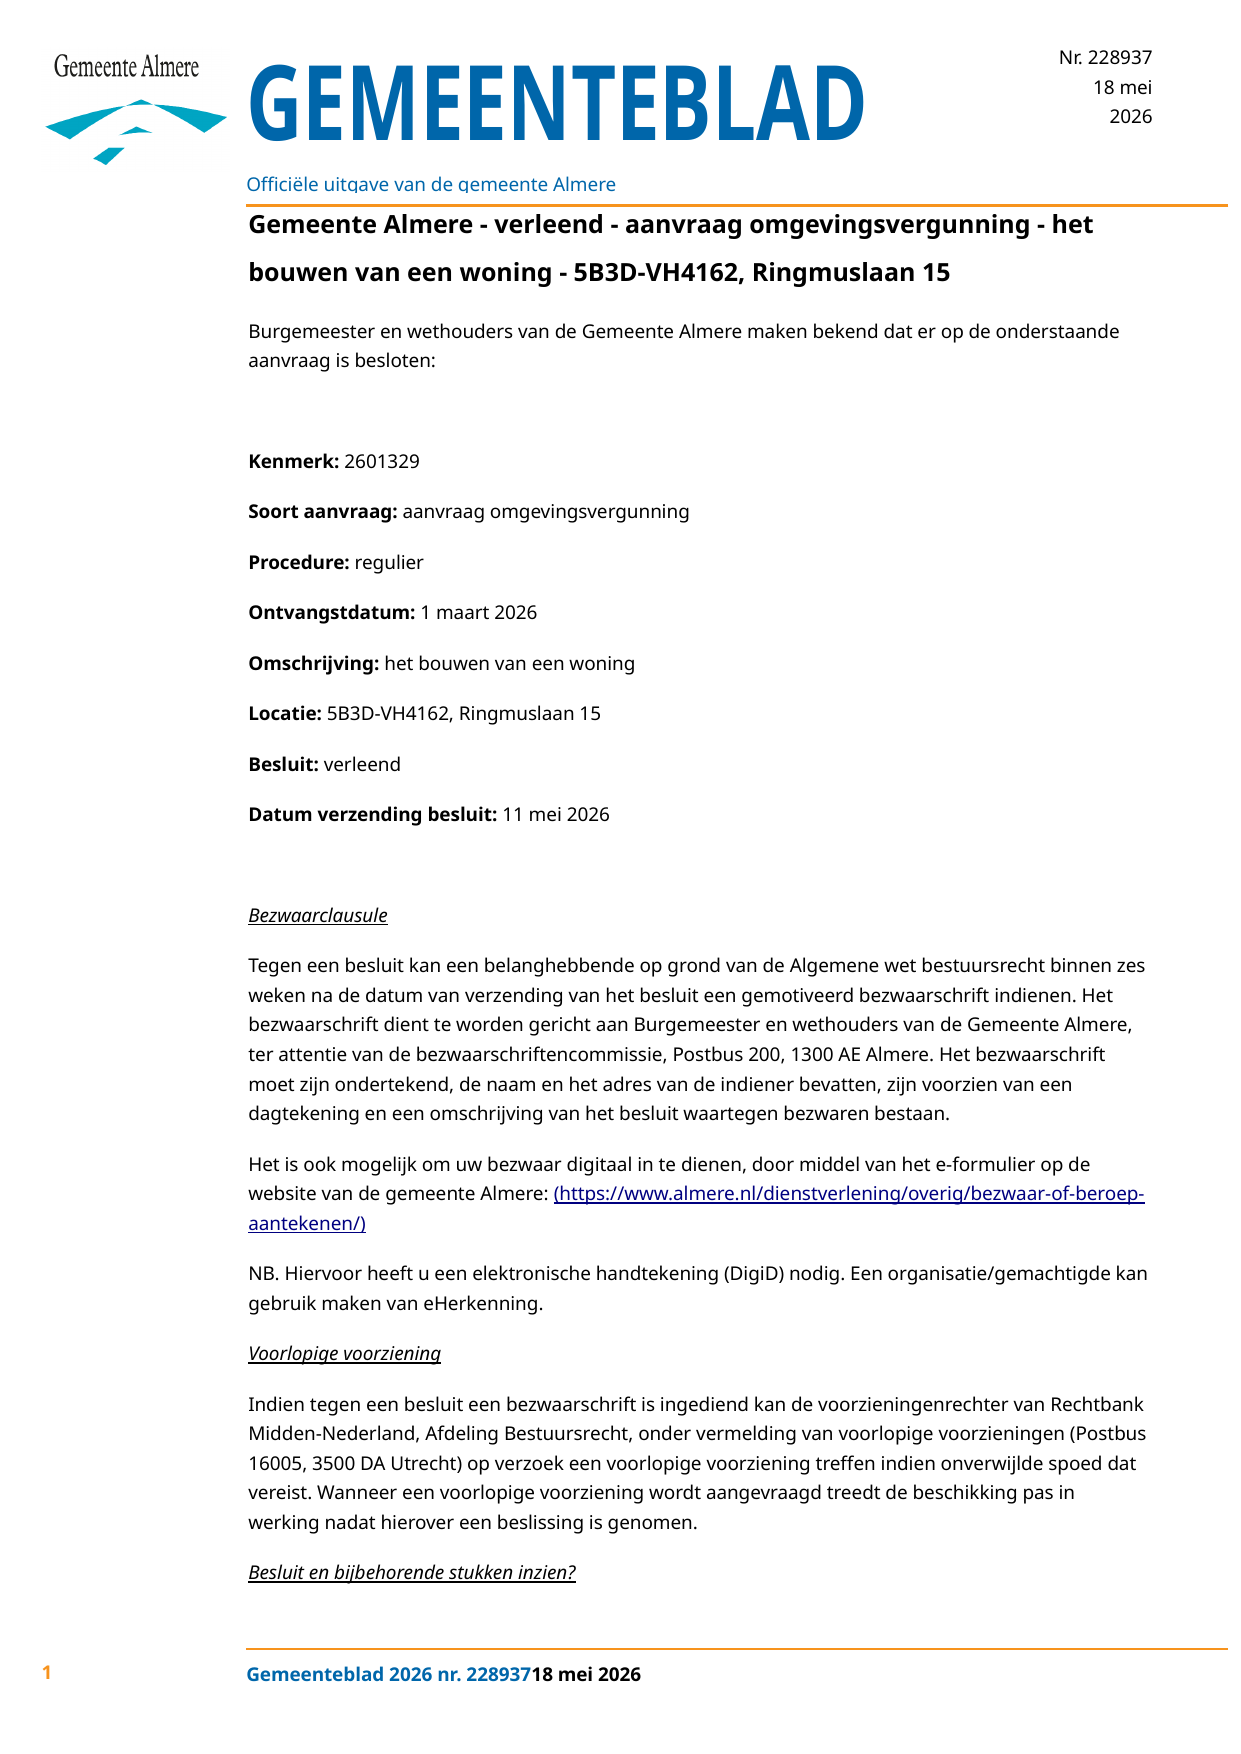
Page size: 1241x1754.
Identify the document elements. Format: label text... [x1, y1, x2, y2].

text NB. Hiervoor heeft u een elektronische handtekening (DigiD) nodig. Een organisatie/gemachtigde kan gebruik maken van eHerkenning. [248, 1260, 1152, 1316]
text Tegen een besluit kan een belanghebbende op grond van de Algemene wet bestuursrecht binnen zes weken na de datum van verzending van het besluit een gemotiveerd bezwaarschrift indienen. Het bezwaarschrift dient te worden gericht aan Burgemeester en wethouders van de Gemeente Almere, ter attentie van de bezwaarschriftencommissie, Postbus 200, 1300 AE Almere. Het bezwaarschrift moet zijn ondertekend, de naam en het adres van de indiener bevatten, zijn voorzien van een dagtekening en een omschrijving van het besluit waartegen bezwaren bestaan. [248, 952, 1152, 1126]
text Procedure: regulier [248, 549, 1152, 575]
text Soort aanvraag: aanvraag omgevingsvergunning [248, 499, 1152, 524]
text Gemeente Almere - verleend - aanvraag omgevingsvergunning - het bouwen van een woning - 5B3D-VH4162, Ringmuslaan 15 [248, 207, 1152, 288]
text Locatie: 5B3D-VH4162, Ringmuslaan 15 [248, 700, 1152, 726]
picture [41, 47, 231, 172]
text Ontvangstdatum: 1 maart 2026 [248, 599, 1152, 625]
text Indien tegen een besluit een bezwaarschrift is ingediend kan de voorzieningenrechter van Rechtbank Midden-Nederland, Afdeling Bestuursrecht, onder vermelding van voorlopige voorzieningen (Postbus 16005, 3500 DA Utrecht) op verzoek een voorlopige voorziening treffen indien onverwijlde spoed dat vereist. Wanneer een voorlopige voorziening wordt aangevraagd treedt de beschikking pas in werking nadat hierover een beslissing is genomen. [248, 1391, 1152, 1535]
text Voorlopige voorziening [248, 1340, 1152, 1366]
text Besluit en bijbehorende stukken inzien? [248, 1559, 1152, 1585]
text Datum verzending besluit: 11 mei 2026 [248, 801, 1152, 827]
text Burgemeester en wethouders van de Gemeente Almere maken bekend dat er op de onderstaande aanvraag is besloten: [248, 318, 1152, 373]
text Bezwaarclausule [248, 902, 1152, 928]
text Besluit: verleend [248, 751, 1152, 777]
text Het is ook mogelijk om uw bezwaar digitaal in te dienen, door middel van het e-formulier op de website van de gemeente Almere: (https://www.almere.nl/dienstverlening/overig/bezwaar-of-beroep-aantekenen/) [248, 1151, 1152, 1236]
text Omschrijving: het bouwen van een woning [248, 650, 1152, 676]
text Kenmerk: 2601329 [248, 448, 1152, 474]
